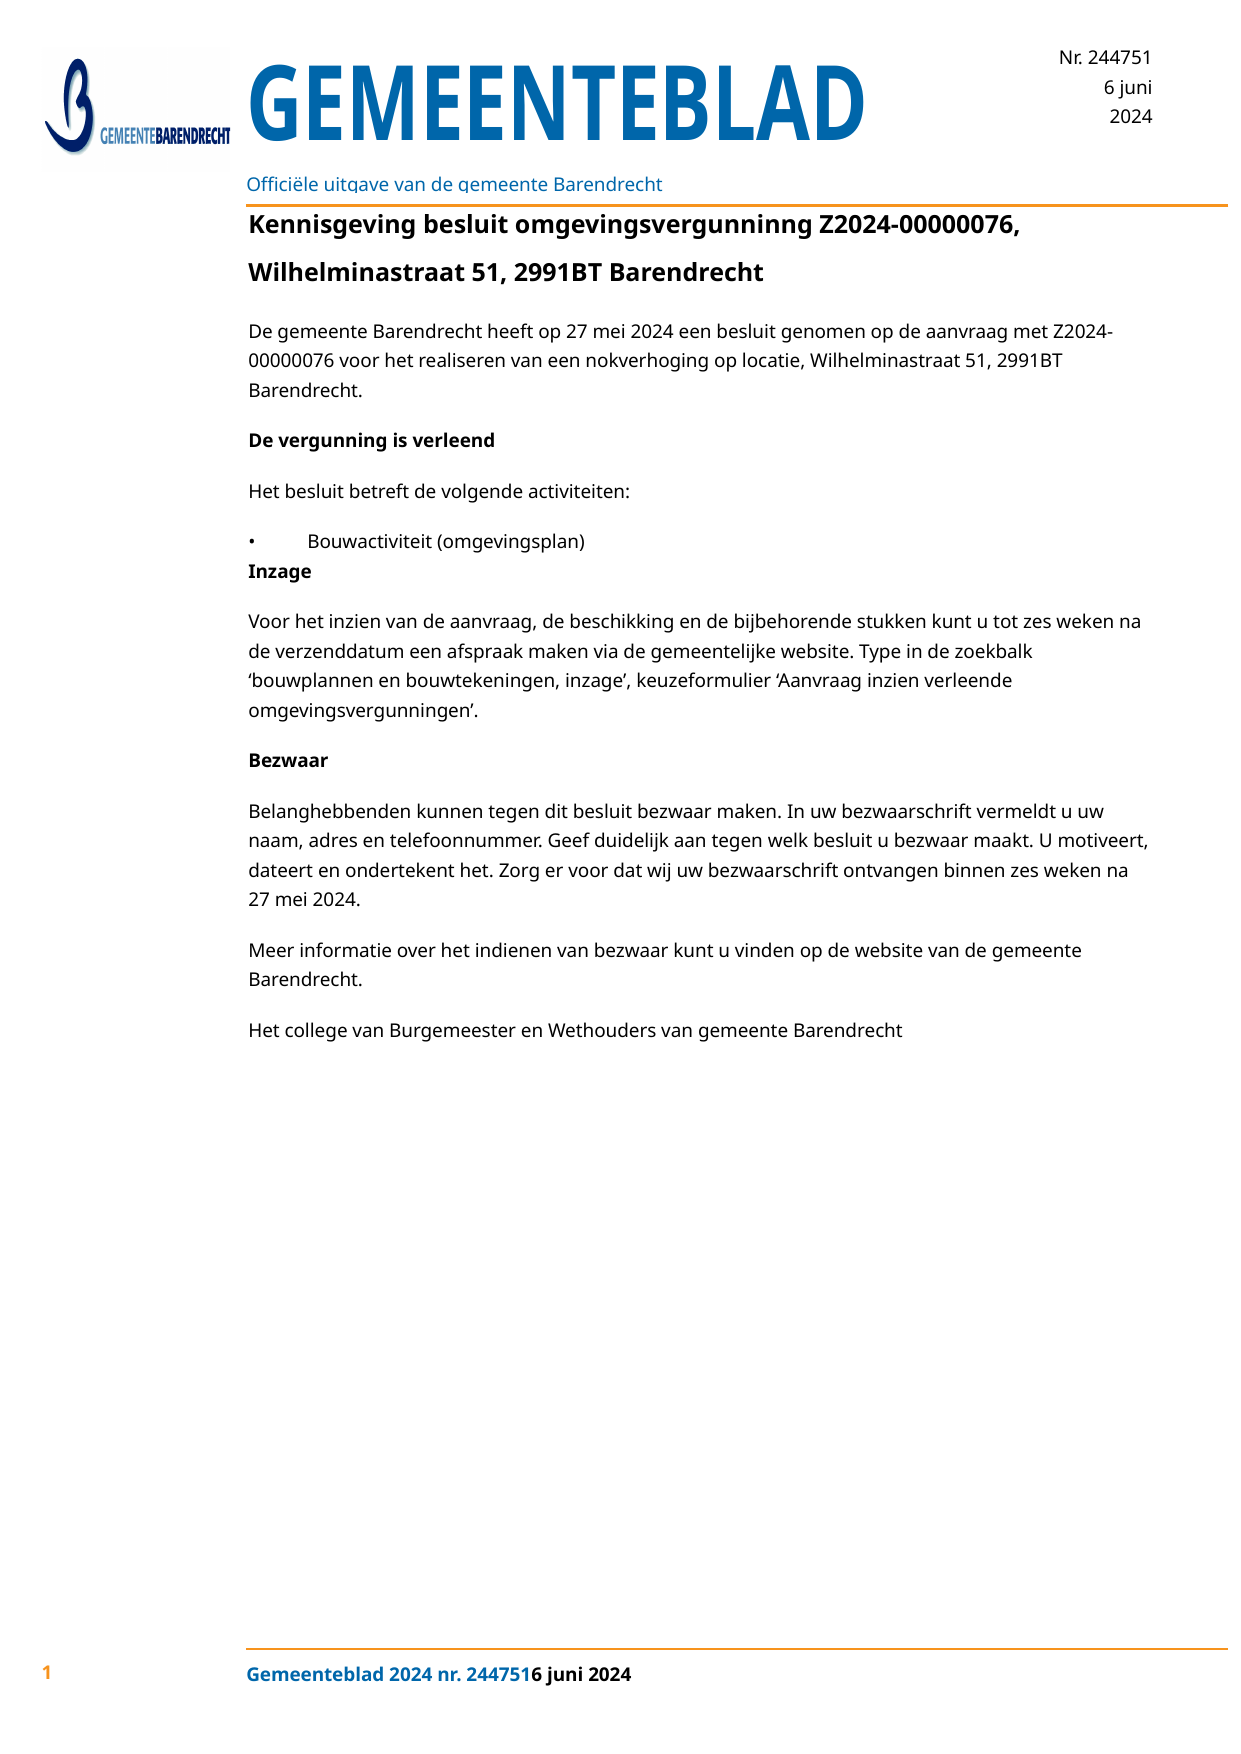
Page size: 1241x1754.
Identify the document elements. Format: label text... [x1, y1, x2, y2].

text Inzage [248, 558, 1152, 584]
list Bouwactiviteit (omgevingsplan) [248, 528, 1152, 554]
picture [41, 47, 231, 172]
text Voor het inzien van de aanvraag, de beschikking en de bijbehorende stukken kunt u tot zes weken na de verzenddatum een afspraak maken via de gemeentelijke website. Type in de zoekbalk ‘bouwplannen en bouwtekeningen, inzage’, keuzeformulier ‘Aanvraag inzien verleende omgevingsvergunningen’. [248, 608, 1152, 723]
text De gemeente Barendrecht heeft op 27 mei 2024 een besluit genomen op de aanvraag met Z2024-00000076 voor het realiseren van een nokverhoging op locatie, Wilhelminastraat 51, 2991BT Barendrecht. [248, 318, 1152, 403]
text Bezwaar [248, 747, 1152, 773]
text Het college van Burgemeester en Wethouders van gemeente Barendrecht [248, 1017, 1152, 1043]
text Kennisgeving besluit omgevingsvergunninng Z2024-00000076, Wilhelminastraat 51, 2991BT Barendrecht [248, 207, 1152, 288]
text De vergunning is verleend [248, 427, 1152, 453]
text Het besluit betreft de volgende activiteiten: [248, 478, 1152, 504]
text Meer informatie over het indienen van bezwaar kunt u vinden op de website van de gemeente Barendrecht. [248, 937, 1152, 992]
text Belanghebbenden kunnen tegen dit besluit bezwaar maken. In uw bezwaarschrift vermeldt u uw naam, adres en telefoonnummer. Geef duidelijk aan tegen welk besluit u bezwaar maakt. U motiveert, dateert en ondertekent het. Zorg er voor dat wij uw bezwaarschrift ontvangen binnen zes weken na 27 mei 2024. [248, 798, 1152, 912]
